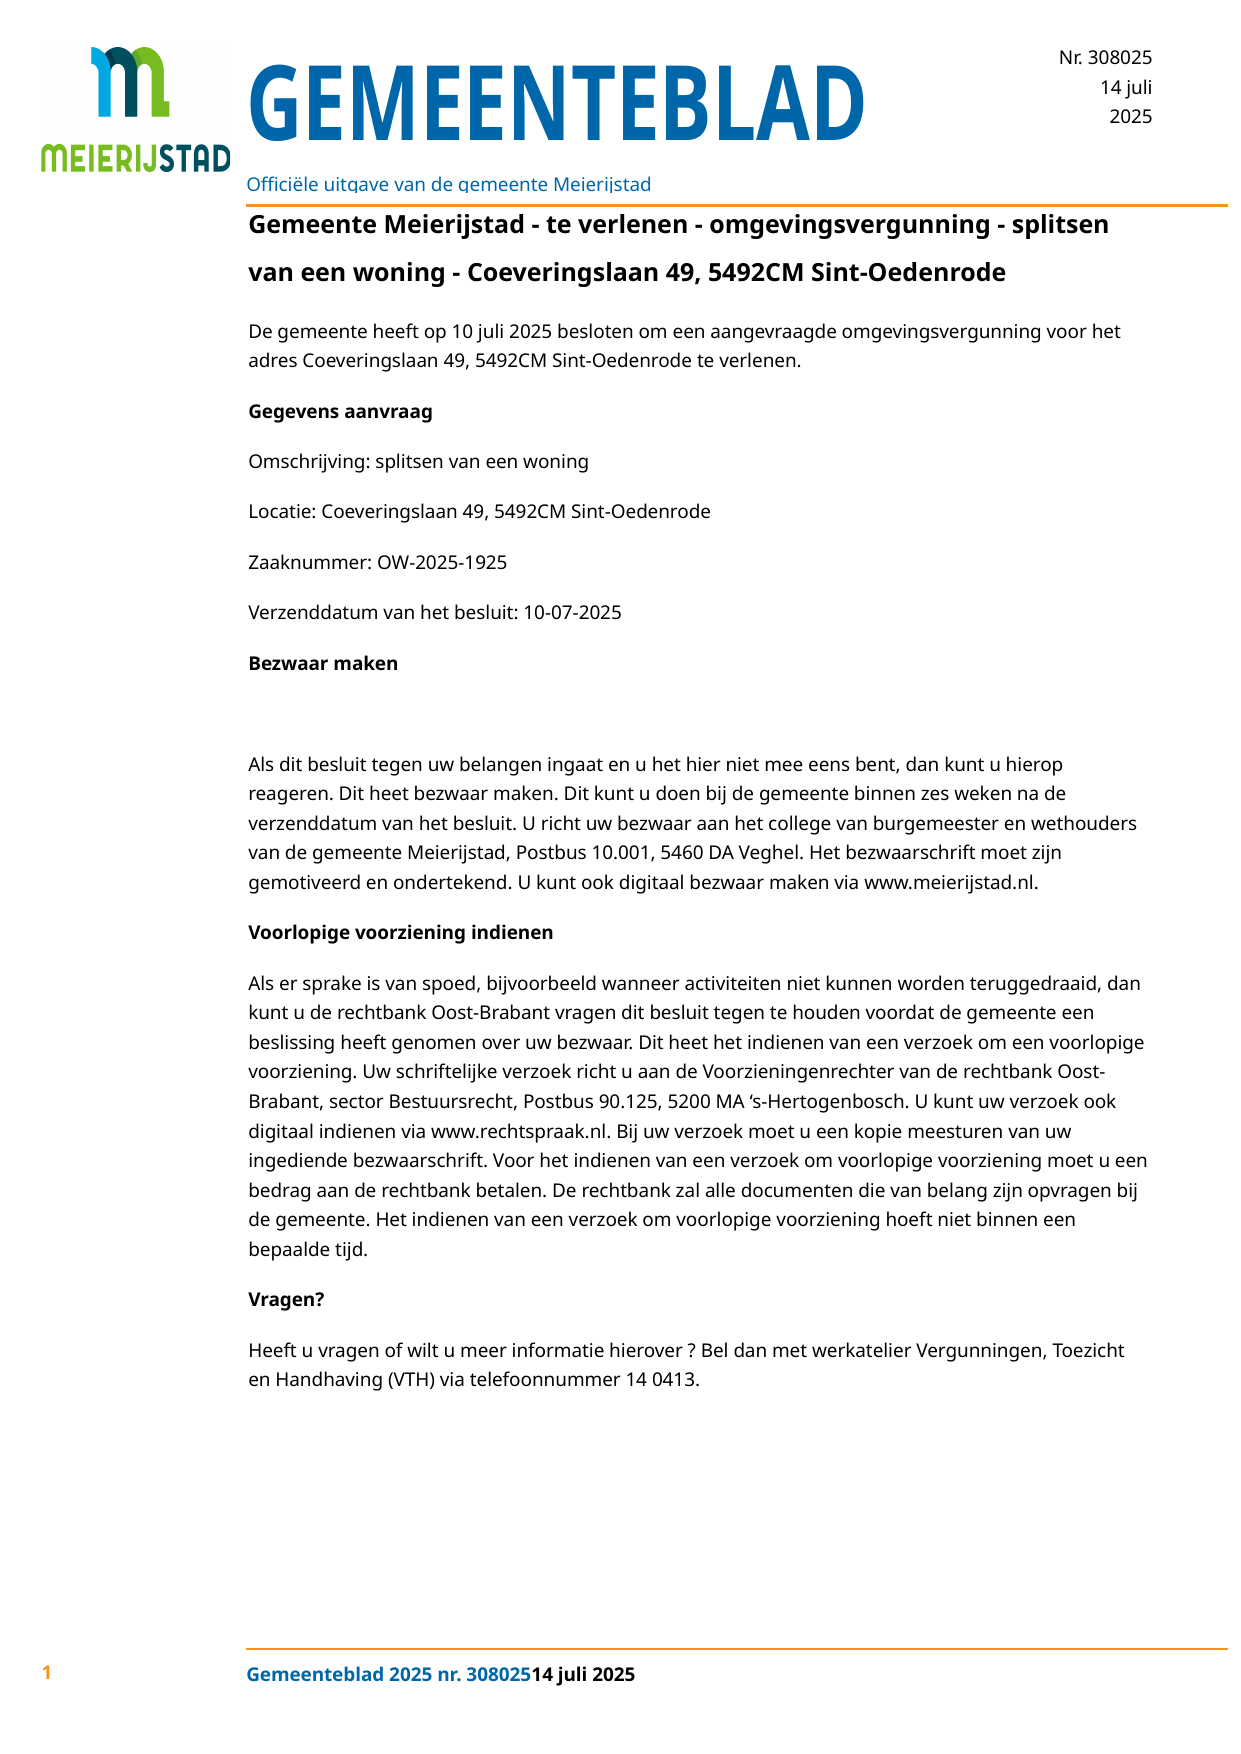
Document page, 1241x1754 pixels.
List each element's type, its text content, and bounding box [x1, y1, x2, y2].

text Voorlopige voorziening indienen [248, 919, 1152, 945]
text Als dit besluit tegen uw belangen ingaat en u het hier niet mee eens bent, dan kunt u hierop reageren. Dit heet bezwaar maken. Dit kunt u doen bij de gemeente binnen zes weken na de verzenddatum van het besluit. U richt uw bezwaar aan het college van burgemeester en wethouders van de gemeente Meierijstad, Postbus 10.001, 5460 DA Veghel. Het bezwaarschrift moet zijn gemotiveerd en ondertekend. U kunt ook digitaal bezwaar maken via www.meierijstad.nl. [248, 751, 1152, 895]
text De gemeente heeft op 10 juli 2025 besloten om een aangevraagde omgevingsvergunning voor het adres Coeveringslaan 49, 5492CM Sint-Oedenrode te verlenen. [248, 318, 1152, 373]
text Heeft u vragen of wilt u meer informatie hierover ? Bel dan met werkatelier Vergunningen, Toezicht en Handhaving (VTH) via telefoonnummer 14 0413. [248, 1337, 1152, 1392]
text Als er sprake is van spoed, bijvoorbeeld wanneer activiteiten niet kunnen worden teruggedraaid, dan kunt u de rechtbank Oost-Brabant vragen dit besluit tegen te houden voordat de gemeente een beslissing heeft genomen over uw bezwaar. Dit heet het indienen van een verzoek om een voorlopige voorziening. Uw schriftelijke verzoek richt u aan de Voorzieningenrechter van de rechtbank Oost-Brabant, sector Bestuursrecht, Postbus 90.125, 5200 MA ‘s-Hertogenbosch. U kunt uw verzoek ook digitaal indienen via www.rechtspraak.nl. Bij uw verzoek moet u een kopie meesturen van uw ingediende bezwaarschrift. Voor het indienen van een verzoek om voorlopige voorziening moet u een bedrag aan de rechtbank betalen. De rechtbank zal alle documenten die van belang zijn opvragen bij de gemeente. Het indienen van een verzoek om voorlopige voorziening hoeft niet binnen een bepaalde tijd. [248, 970, 1152, 1262]
text Bezwaar maken [248, 650, 1152, 676]
text Gemeente Meierijstad - te verlenen - omgevingsvergunning - splitsen van een woning - Coeveringslaan 49, 5492CM Sint-Oedenrode [248, 207, 1152, 288]
text Verzenddatum van het besluit: 10-07-2025 [248, 599, 1152, 625]
text Vragen? [248, 1287, 1152, 1312]
text Gegevens aanvraag [248, 398, 1152, 424]
text Locatie: Coeveringslaan 49, 5492CM Sint-Oedenrode [248, 499, 1152, 524]
text Omschrijving: splitsen van een woning [248, 448, 1152, 474]
picture [41, 47, 231, 172]
text Zaaknummer: OW-2025-1925 [248, 549, 1152, 575]
